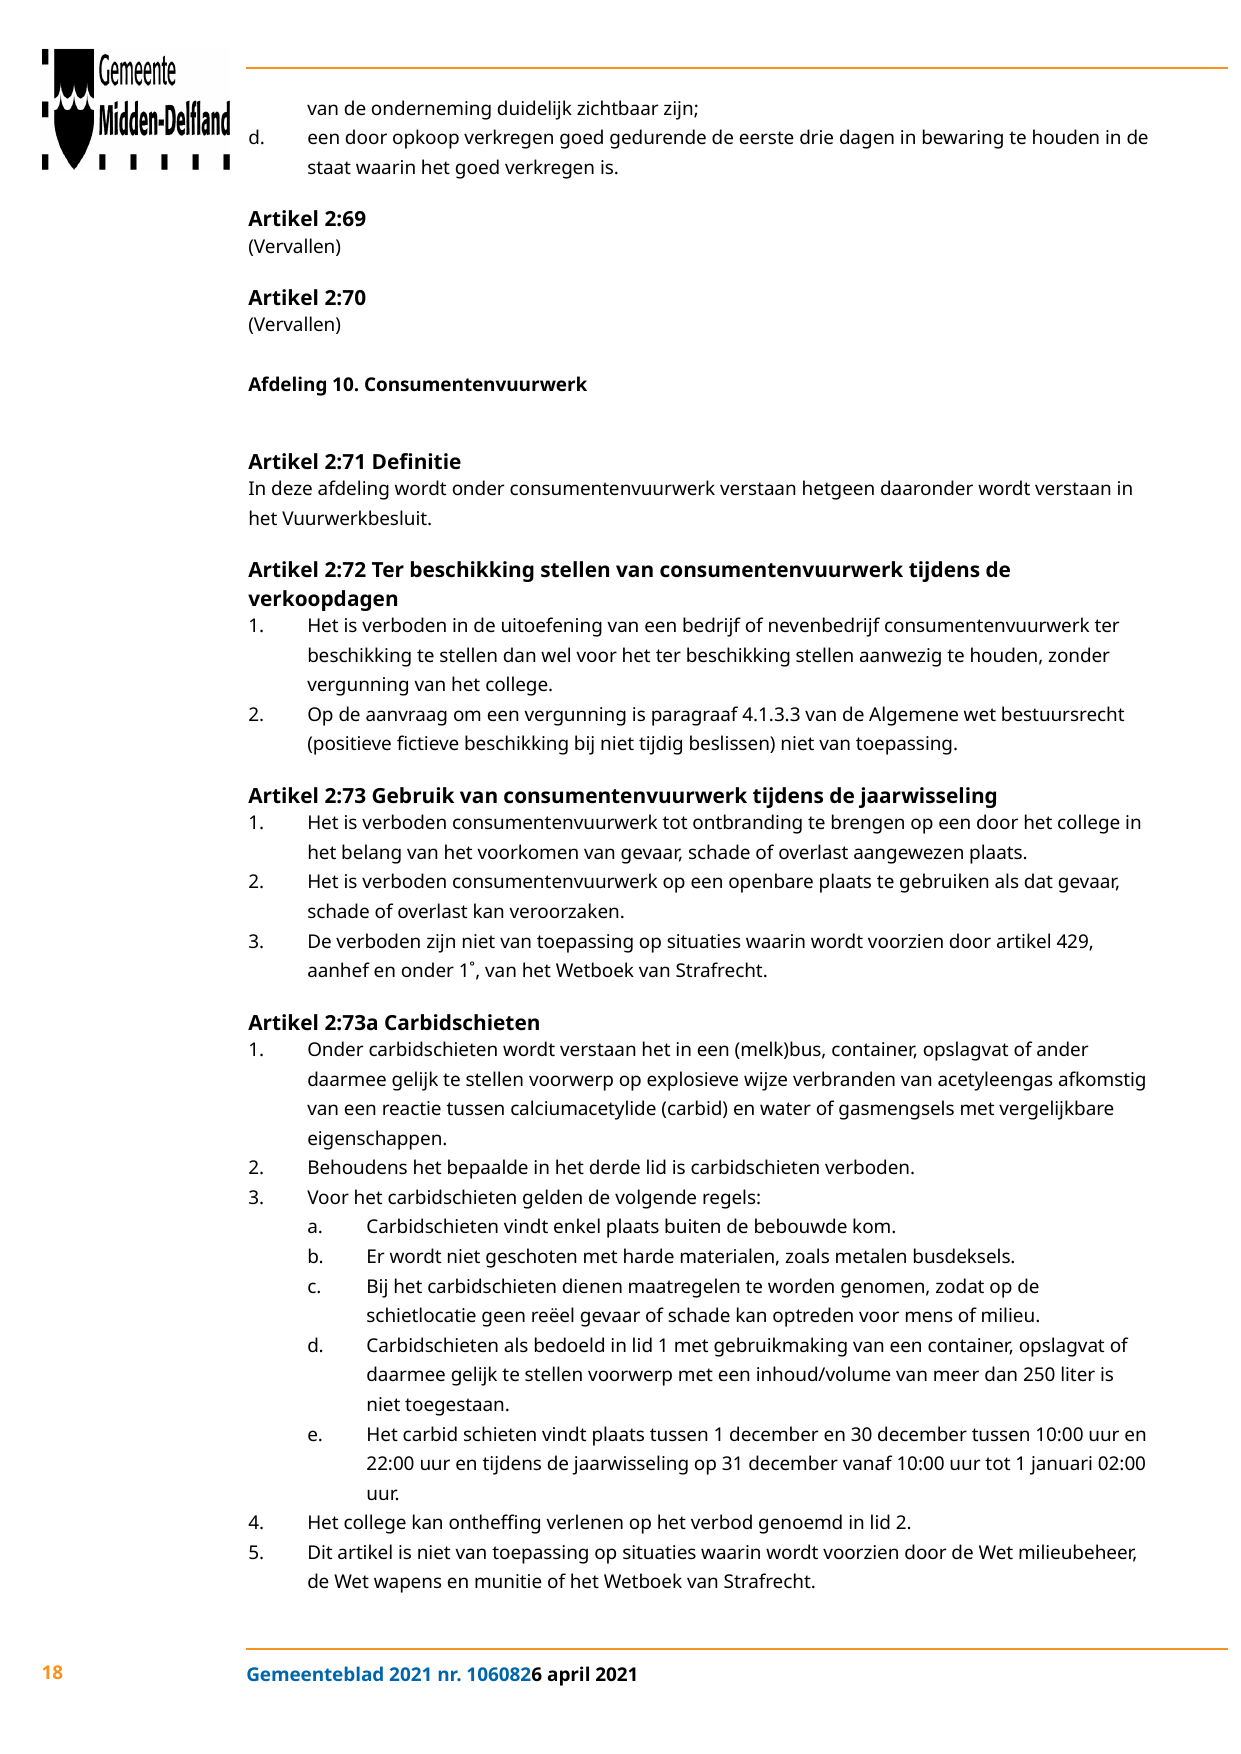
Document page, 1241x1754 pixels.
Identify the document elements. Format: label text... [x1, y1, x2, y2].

list Er wordt niet geschoten met harde materialen, zoals metalen busdeksels. [307, 1243, 1152, 1269]
text Afdeling 10. Consumentenvuurwerk [248, 371, 1152, 397]
list Dit artikel is niet van toepassing op situaties waarin wordt voorzien door de Wet milieubeheer, de Wet wapens en munitie of het Wetboek van Strafrecht. [248, 1539, 1152, 1594]
text (Vervallen) [248, 233, 1152, 258]
list Onder carbidschieten wordt verstaan het in een (melk)bus, container, opslagvat of ander daarmee gelijk te stellen voorwerp op explosieve wijze verbranden van acetyleengas afkomstig van een reactie tussen calciumacetylide (carbid) en water of gasmengsels met vergelijkbare eigenschappen. [248, 1036, 1152, 1151]
list Behoudens het bepaalde in het derde lid is carbidschieten verboden. [248, 1154, 1152, 1180]
text Artikel 2:71 Definitie [248, 447, 1152, 475]
list Carbidschieten vindt enkel plaats buiten de bebouwde kom. [307, 1214, 1152, 1239]
list Carbidschieten als bedoeld in lid 1 met gebruikmaking van een container, opslagvat of daarmee gelijk te stellen voorwerp met een inhoud/volume van meer dan 250 liter is niet toegestaan. [307, 1332, 1152, 1417]
list Het carbid schieten vindt plaats tussen 1 december en 30 december tussen 10:00 uur en 22:00 uur en tijdens de jaarwisseling op 31 december vanaf 10:00 uur tot 1 januari 02:00 uur. [307, 1421, 1152, 1506]
list Op de aanvraag om een vergunning is paragraaf 4.1.3.3 van de Algemene wet bestuursrecht (positieve fictieve beschikking bij niet tijdig beslissen) niet van toepassing. [248, 701, 1152, 756]
list De verboden zijn niet van toepassing op situaties waarin wordt voorzien door artikel 429, aanhef en onder 1˚, van het Wetboek van Strafrecht. [248, 928, 1152, 983]
list Het college kan ontheffing verlenen op het verbod genoemd in lid 2. [248, 1509, 1152, 1535]
text In deze afdeling wordt onder consumentenvuurwerk verstaan hetgeen daaronder wordt verstaan in het Vuurwerkbesluit. [248, 475, 1152, 531]
list Bij het carbidschieten dienen maatregelen te worden genomen, zodat op de schietlocatie geen reëel gevaar of schade kan optreden voor mens of milieu. [307, 1273, 1152, 1328]
text Artikel 2:73 Gebruik van consumentenvuurwerk tijdens de jaarwisseling [248, 781, 1152, 809]
list Voor het carbidschieten gelden de volgende regels: [248, 1184, 1152, 1210]
text Artikel 2:69 [248, 204, 1152, 233]
picture [41, 47, 231, 172]
text Artikel 2:72 Ter beschikking stellen van consumentenvuurwerk tijdens de verkoopdagen [248, 555, 1152, 612]
list een door opkoop verkregen goed gedurende de eerste drie dagen in bewaring te houden in de staat waarin het goed verkregen is. [248, 124, 1152, 180]
list Het is verboden in de uitoefening van een bedrijf of nevenbedrijf consumentenvuurwerk ter beschikking te stellen dan wel voor het ter beschikking stellen aanwezig te houden, zonder vergunning van het college. [248, 612, 1152, 697]
text Artikel 2:70 [248, 283, 1152, 312]
text Artikel 2:73a Carbidschieten [248, 1008, 1152, 1036]
list Het is verboden consumentenvuurwerk tot ontbranding te brengen op een door het college in het belang van het voorkomen van gevaar, schade of overlast aangewezen plaats. [248, 809, 1152, 865]
list Het is verboden consumentenvuurwerk op een openbare plaats te gebruiken als dat gevaar, schade of overlast kan veroorzaken. [248, 869, 1152, 924]
list van de onderneming duidelijk zichtbaar zijn; [248, 95, 1152, 121]
text (Vervallen) [248, 312, 1152, 337]
